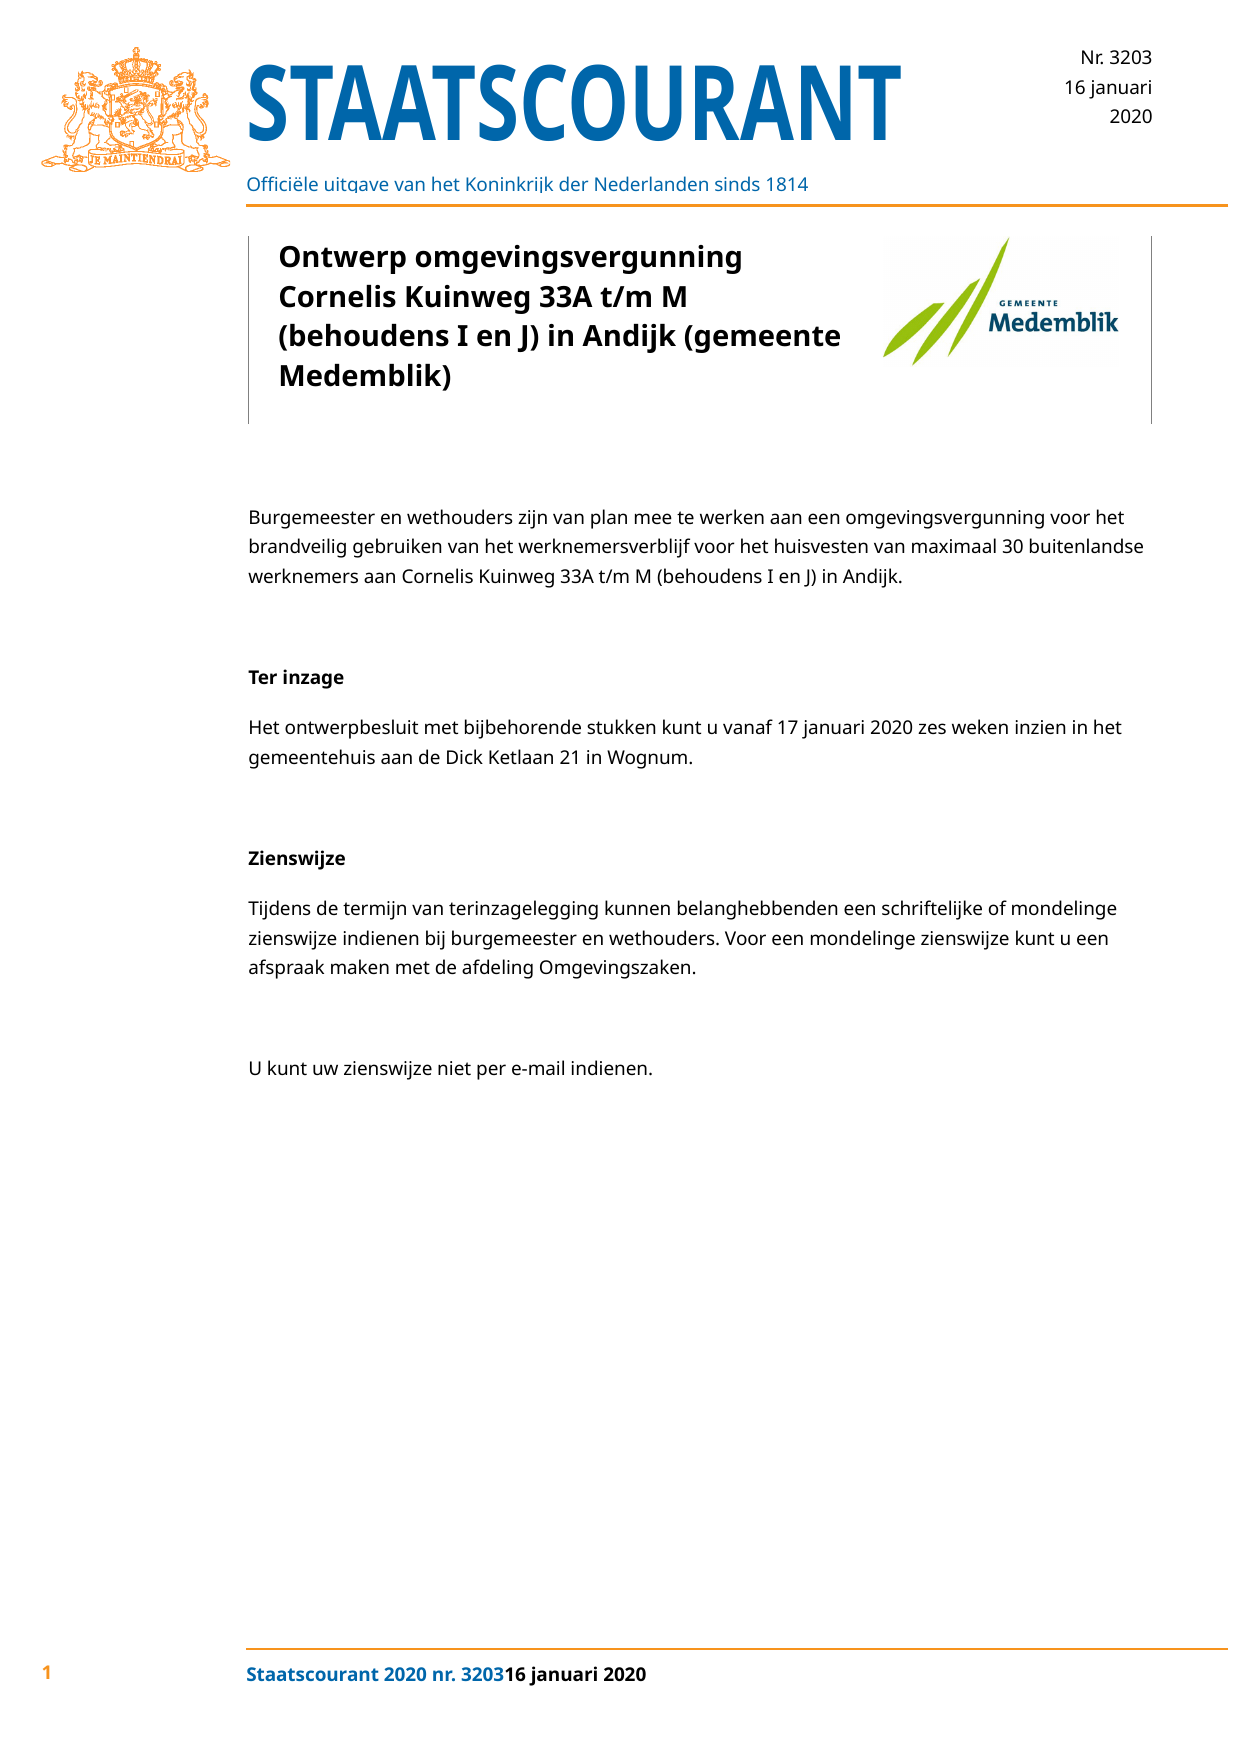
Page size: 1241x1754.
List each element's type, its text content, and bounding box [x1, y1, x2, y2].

text U kunt uw zienswijze niet per e-mail indienen. [248, 1055, 1152, 1081]
text Het ontwerpbesluit met bijbehorende stukken kunt u vanaf 17 januari 2020 zes weken inzien in het gemeentehuis aan de Dick Ketlaan 21 in Wognum. [248, 714, 1152, 770]
picture [882, 236, 1119, 367]
text Tijdens de termijn van terinzagelegging kunnen belanghebbenden een schriftelijke of mondelinge zienswijze indienen bij burgemeester en wethouders. Voor een mondelinge zienswijze kunt u een afspraak maken met de afdeling Omgevingszaken. [248, 895, 1152, 980]
table_header [850, 236, 1151, 424]
table_header Ontwerp omgevingsvergunning Cornelis Kuinweg 33A t/m M (behoudens I en J) in Andijk (gemeente Medemblik) [249, 236, 850, 424]
text Burgemeester en wethouders zijn van plan mee te werken aan een omgevingsvergunning voor het brandveilig gebruiken van het werknemersverblijf voor het huisvesten van maximaal 30 buitenlandse werknemers aan Cornelis Kuinweg 33A t/m M (behoudens I en J) in Andijk. [248, 504, 1152, 589]
picture [41, 47, 231, 172]
text Zienswijze [248, 845, 1152, 871]
text Ter inzage [248, 664, 1152, 690]
